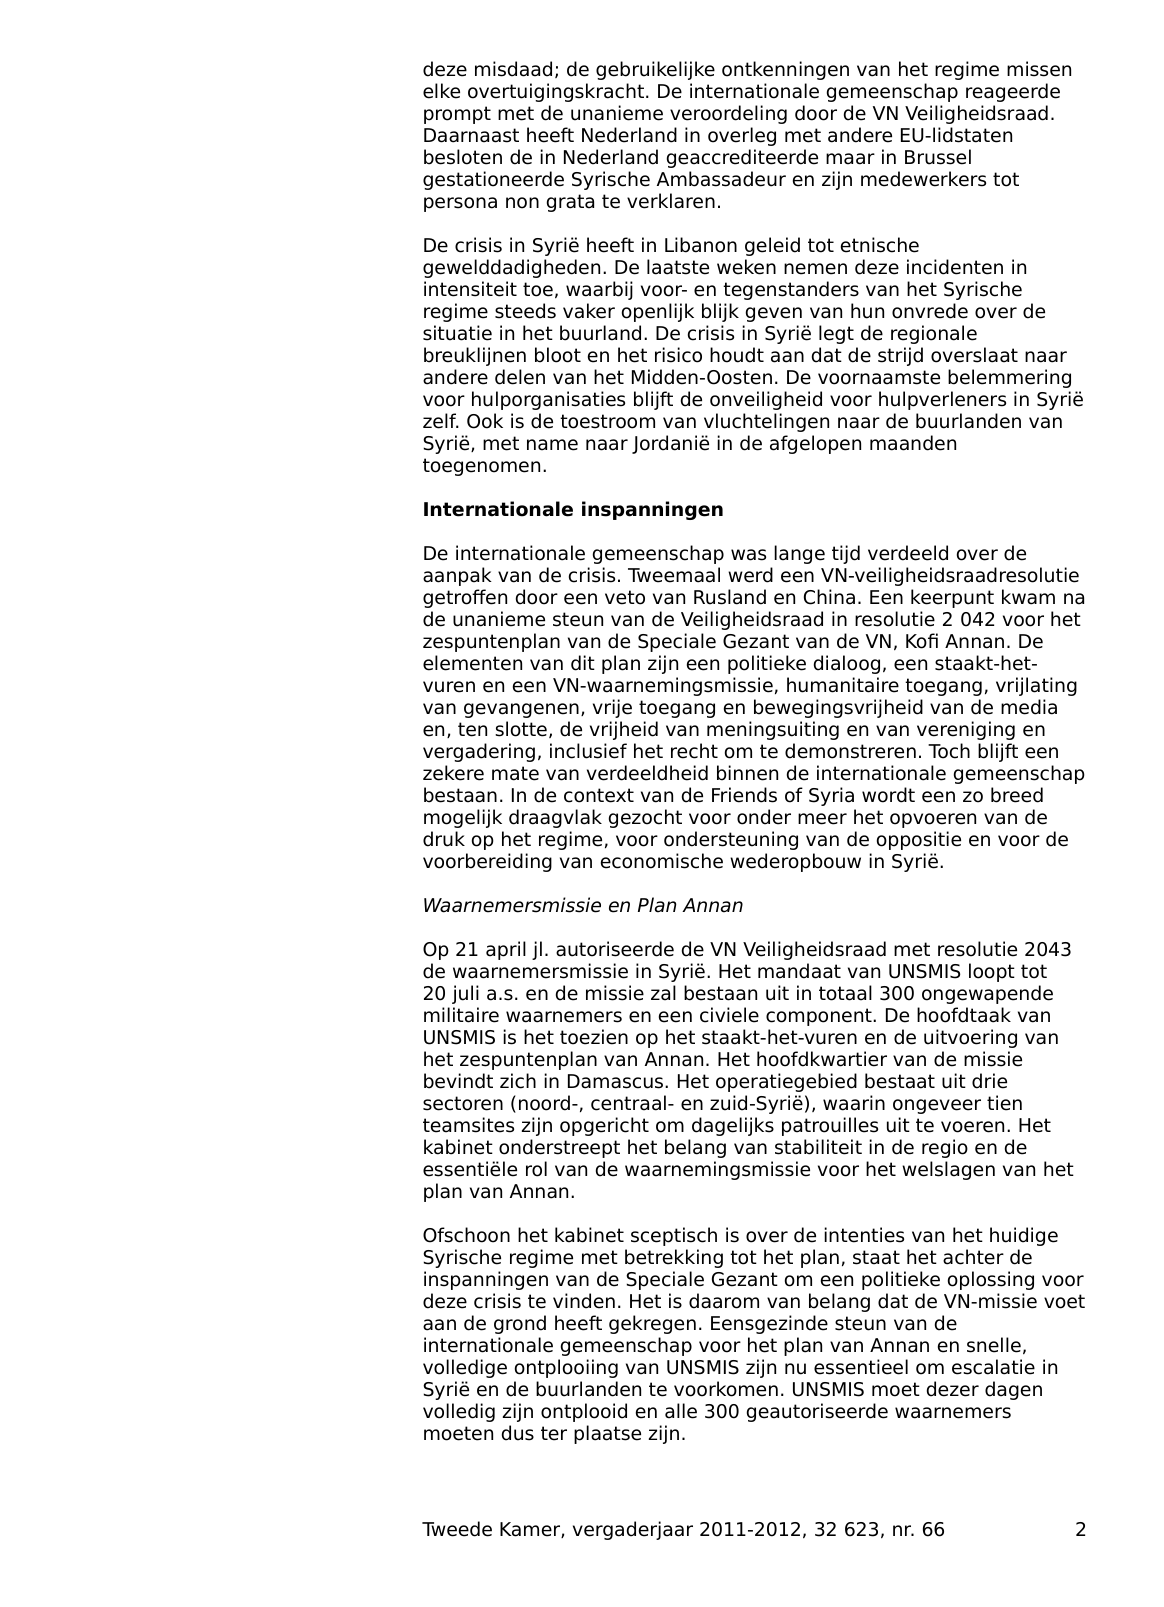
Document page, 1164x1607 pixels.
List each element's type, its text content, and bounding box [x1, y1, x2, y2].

text De crisis in Syrië heeft in Libanon geleid tot etnische gewelddadigheden. De laatste weken nemen deze incidenten in intensiteit toe, waarbij voor- en tegenstanders van het Syrische regime steeds vaker openlijk blijk geven van hun onvrede over de situatie in het buurland. De crisis in Syrië legt de regionale breuklijnen bloot en het risico houdt aan dat de strijd overslaat naar andere delen van het Midden-Oosten. De voornaamste belemmering voor hulporganisaties blijft de onveiligheid voor hulpverleners in Syrië zelf. Ook is de toestroom van vluchtelingen naar de buurlanden van Syrië, met name naar Jordanië in de afgelopen maanden toegenomen. [422, 235, 1087, 477]
text Ofschoon het kabinet sceptisch is over de intenties van het huidige Syrische regime met betrekking tot het plan, staat het achter de inspanningen van de Speciale Gezant om een politieke oplossing voor deze crisis te vinden. Het is daarom van belang dat de VN-missie voet aan de grond heeft gekregen. Eensgezinde steun van de internationale gemeenschap voor het plan van Annan en snelle, volledige ontplooiing van UNSMIS zijn nu essentieel om escalatie in Syrië en de buurlanden te voorkomen. UNSMIS moet dezer dagen volledig zijn ontplooid en alle 300 geautoriseerde waarnemers moeten dus ter plaatse zijn. [422, 1225, 1087, 1445]
text De internationale gemeenschap was lange tijd verdeeld over de aanpak van de crisis. Tweemaal werd een VN-veiligheidsraadresolutie getroffen door een veto van Rusland en China. Een keerpunt kwam na de unanieme steun van de Veiligheidsraad in resolutie 2 042 voor het zespuntenplan van de Speciale Gezant van de VN, Kofi Annan. De elementen van dit plan zijn een politieke dialoog, een staakt-het-vuren en een VN-waarnemingsmissie, humanitaire toegang, vrijlating van gevangenen, vrije toegang en bewegingsvrijheid van de media en, ten slotte, de vrijheid van meningsuiting en van vereniging en vergadering, inclusief het recht om te demonstreren. Toch blijft een zekere mate van verdeeldheid binnen de internationale gemeenschap bestaan. In de context van de Friends of Syria wordt een zo breed mogelijk draagvlak gezocht voor onder meer het opvoeren van de druk op het regime, voor ondersteuning van de oppositie en voor de voorbereiding van economische wederopbouw in Syrië. [422, 543, 1087, 873]
subtitle Waarnemersmissie en Plan Annan [422, 895, 1087, 917]
subtitle Internationale inspanningen [422, 499, 1087, 521]
text Op 21 april jl. autoriseerde de VN Veiligheidsraad met resolutie 2043 de waarnemersmissie in Syrië. Het mandaat van UNSMIS loopt tot 20 juli a.s. en de missie zal bestaan uit in totaal 300 ongewapende militaire waarnemers en een civiele component. De hoofdtaak van UNSMIS is het toezien op het staakt-het-vuren en de uitvoering van het zespuntenplan van Annan. Het hoofdkwartier van de missie bevindt zich in Damascus. Het operatiegebied bestaat uit drie sectoren (noord-, centraal- en zuid-Syrië), waarin ongeveer tien teamsites zijn opgericht om dagelijks patrouilles uit te voeren. Het kabinet onderstreept het belang van stabiliteit in de regio en de essentiële rol van de waarnemingsmissie voor het welslagen van het plan van Annan. [422, 939, 1087, 1203]
text deze misdaad; de gebruikelijke ontkenningen van het regime missen elke overtuigingskracht. De internationale gemeenschap reageerde prompt met de unanieme veroordeling door de VN Veiligheidsraad. Daarnaast heeft Nederland in overleg met andere EU-lidstaten besloten de in Nederland geaccrediteerde maar in Brussel gestationeerde Syrische Ambassadeur en zijn medewerkers tot persona non grata te verklaren. [422, 59, 1087, 213]
